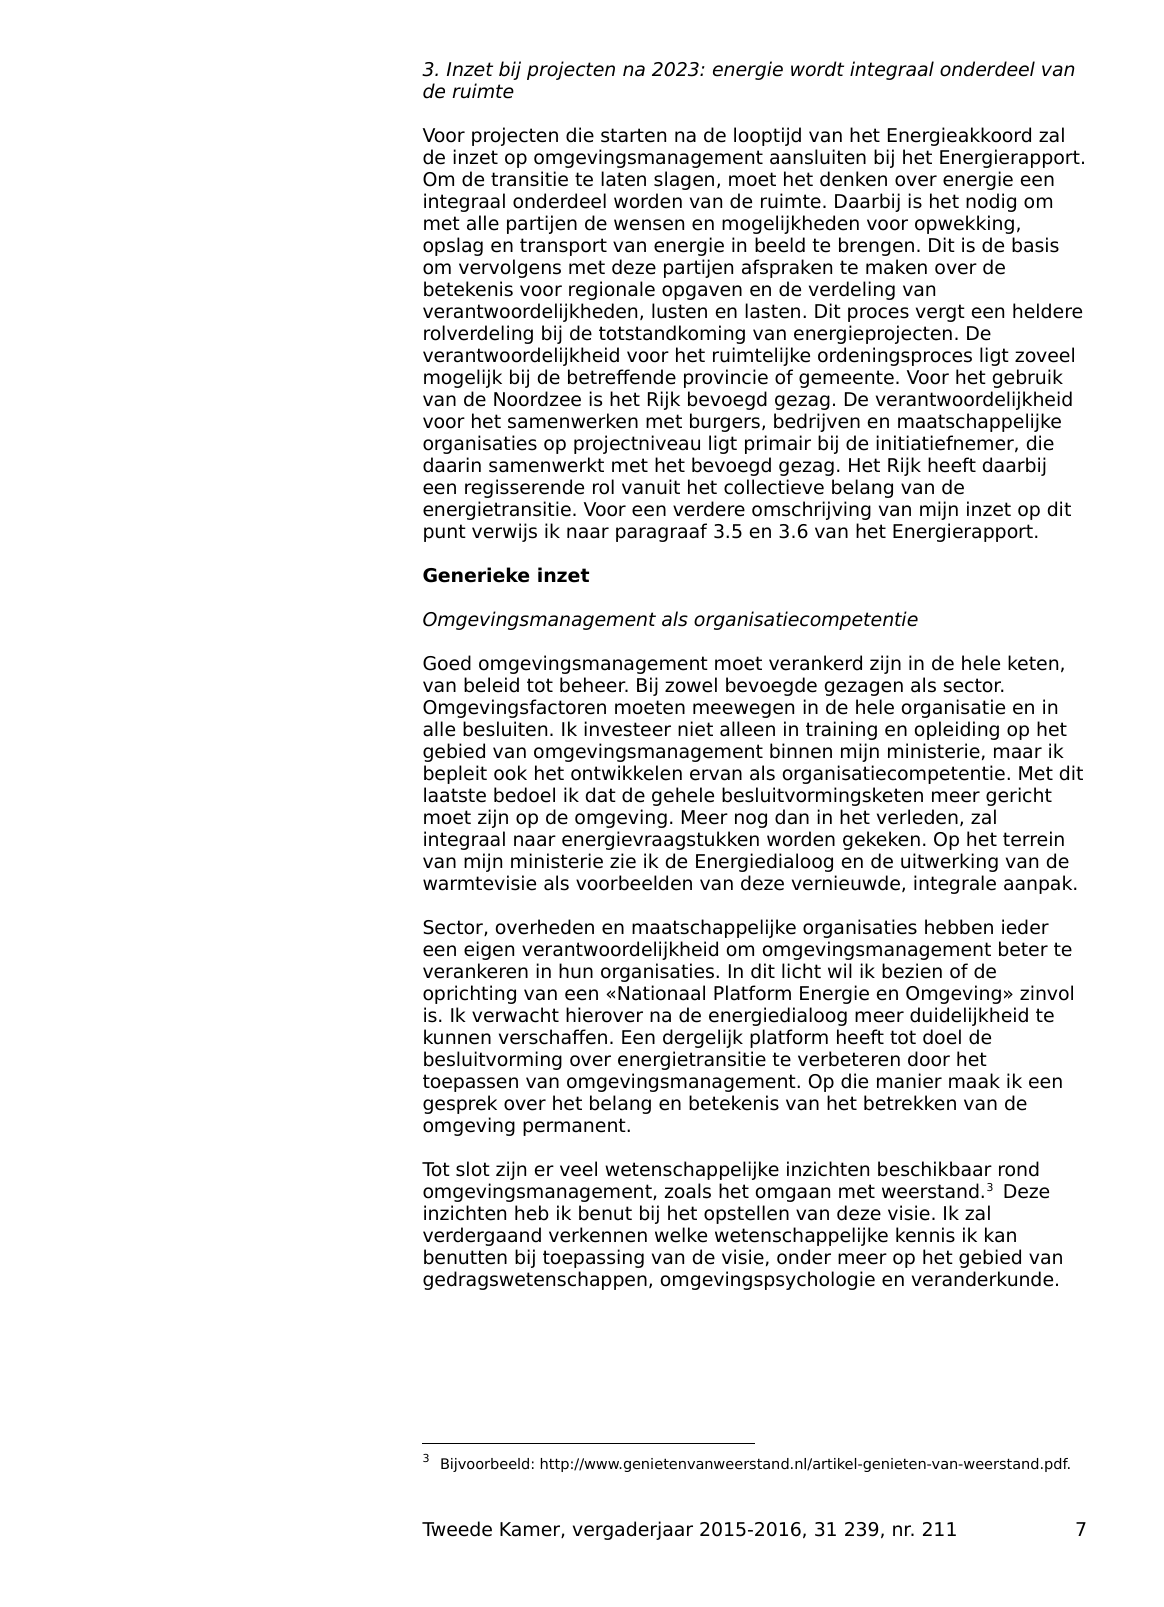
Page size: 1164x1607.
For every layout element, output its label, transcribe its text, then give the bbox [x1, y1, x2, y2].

text Goed omgevingsmanagement moet verankerd zijn in de hele keten, van beleid tot beheer. Bij zowel bevoegde gezagen als sector. Omgevingsfactoren moeten meewegen in de hele organisatie en in alle besluiten. Ik investeer niet alleen in training en opleiding op het gebied van omgevingsmanagement binnen mijn ministerie, maar ik bepleit ook het ontwikkelen ervan als organisatiecompetentie. Met dit laatste bedoel ik dat de gehele besluitvormingsketen meer gericht moet zijn op de omgeving. Meer nog dan in het verleden, zal integraal naar energievraagstukken worden gekeken. Op het terrein van mijn ministerie zie ik de Energiedialoog en de uitwerking van de warmtevisie als voorbeelden van deze vernieuwde, integrale aanpak. [422, 653, 1087, 895]
subtitle Generieke inzet [422, 565, 1087, 587]
text Tot slot zijn er veel wetenschappelijke inzichten beschikbaar rond omgevingsmanagement, zoals het omgaan met weerstand. Deze inzichten heb ik benut bij het opstellen van deze visie. Ik zal verdergaand verkennen welke wetenschappelijke kennis ik kan benutten bij toepassing van de visie, onder meer op het gebied van gedragswetenschappen, omgevingspsychologie en veranderkunde. [422, 1159, 1087, 1291]
text Bijvoorbeeld: http://www.genietenvanweerstand.nl/artikel-genieten-van-weerstand.pdf. [422, 1452, 1087, 1474]
text Sector, overheden en maatschappelijke organisaties hebben ieder een eigen verantwoordelijkheid om omgevingsmanagement beter te verankeren in hun organisaties. In dit licht wil ik bezien of de oprichting van een «Nationaal Platform Energie en Omgeving» zinvol is. Ik verwacht hierover na de energiedialoog meer duidelijkheid te kunnen verschaffen. Een dergelijk platform heeft tot doel de besluitvorming over energietransitie te verbeteren door het toepassen van omgevingsmanagement. Op die manier maak ik een gesprek over het belang en betekenis van het betrekken van de omgeving permanent. [422, 917, 1087, 1137]
text Voor projecten die starten na de looptijd van het Energieakkoord zal de inzet op omgevingsmanagement aansluiten bij het Energierapport. Om de transitie te laten slagen, moet het denken over energie een integraal onderdeel worden van de ruimte. Daarbij is het nodig om met alle partijen de wensen en mogelijkheden voor opwekking, opslag en transport van energie in beeld te brengen. Dit is de basis om vervolgens met deze partijen afspraken te maken over de betekenis voor regionale opgaven en de verdeling van verantwoordelijkheden, lusten en lasten. Dit proces vergt een heldere rolverdeling bij de totstandkoming van energieprojecten. De verantwoordelijkheid voor het ruimtelijke ordeningsproces ligt zoveel mogelijk bij de betreffende provincie of gemeente. Voor het gebruik van de Noordzee is het Rijk bevoegd gezag. De verantwoordelijkheid voor het samenwerken met burgers, bedrijven en maatschappelijke organisaties op projectniveau ligt primair bij de initiatiefnemer, die daarin samenwerkt met het bevoegd gezag. Het Rijk heeft daarbij een regisserende rol vanuit het collectieve belang van de energietransitie. Voor een verdere omschrijving van mijn inzet op dit punt verwijs ik naar paragraaf 3.5 en 3.6 van het Energierapport. [422, 125, 1087, 543]
subtitle Omgevingsmanagement als organisatiecompetentie [422, 609, 1087, 631]
subtitle 3. Inzet bij projecten na 2023: energie wordt integraal onderdeel van de ruimte [422, 59, 1087, 103]
